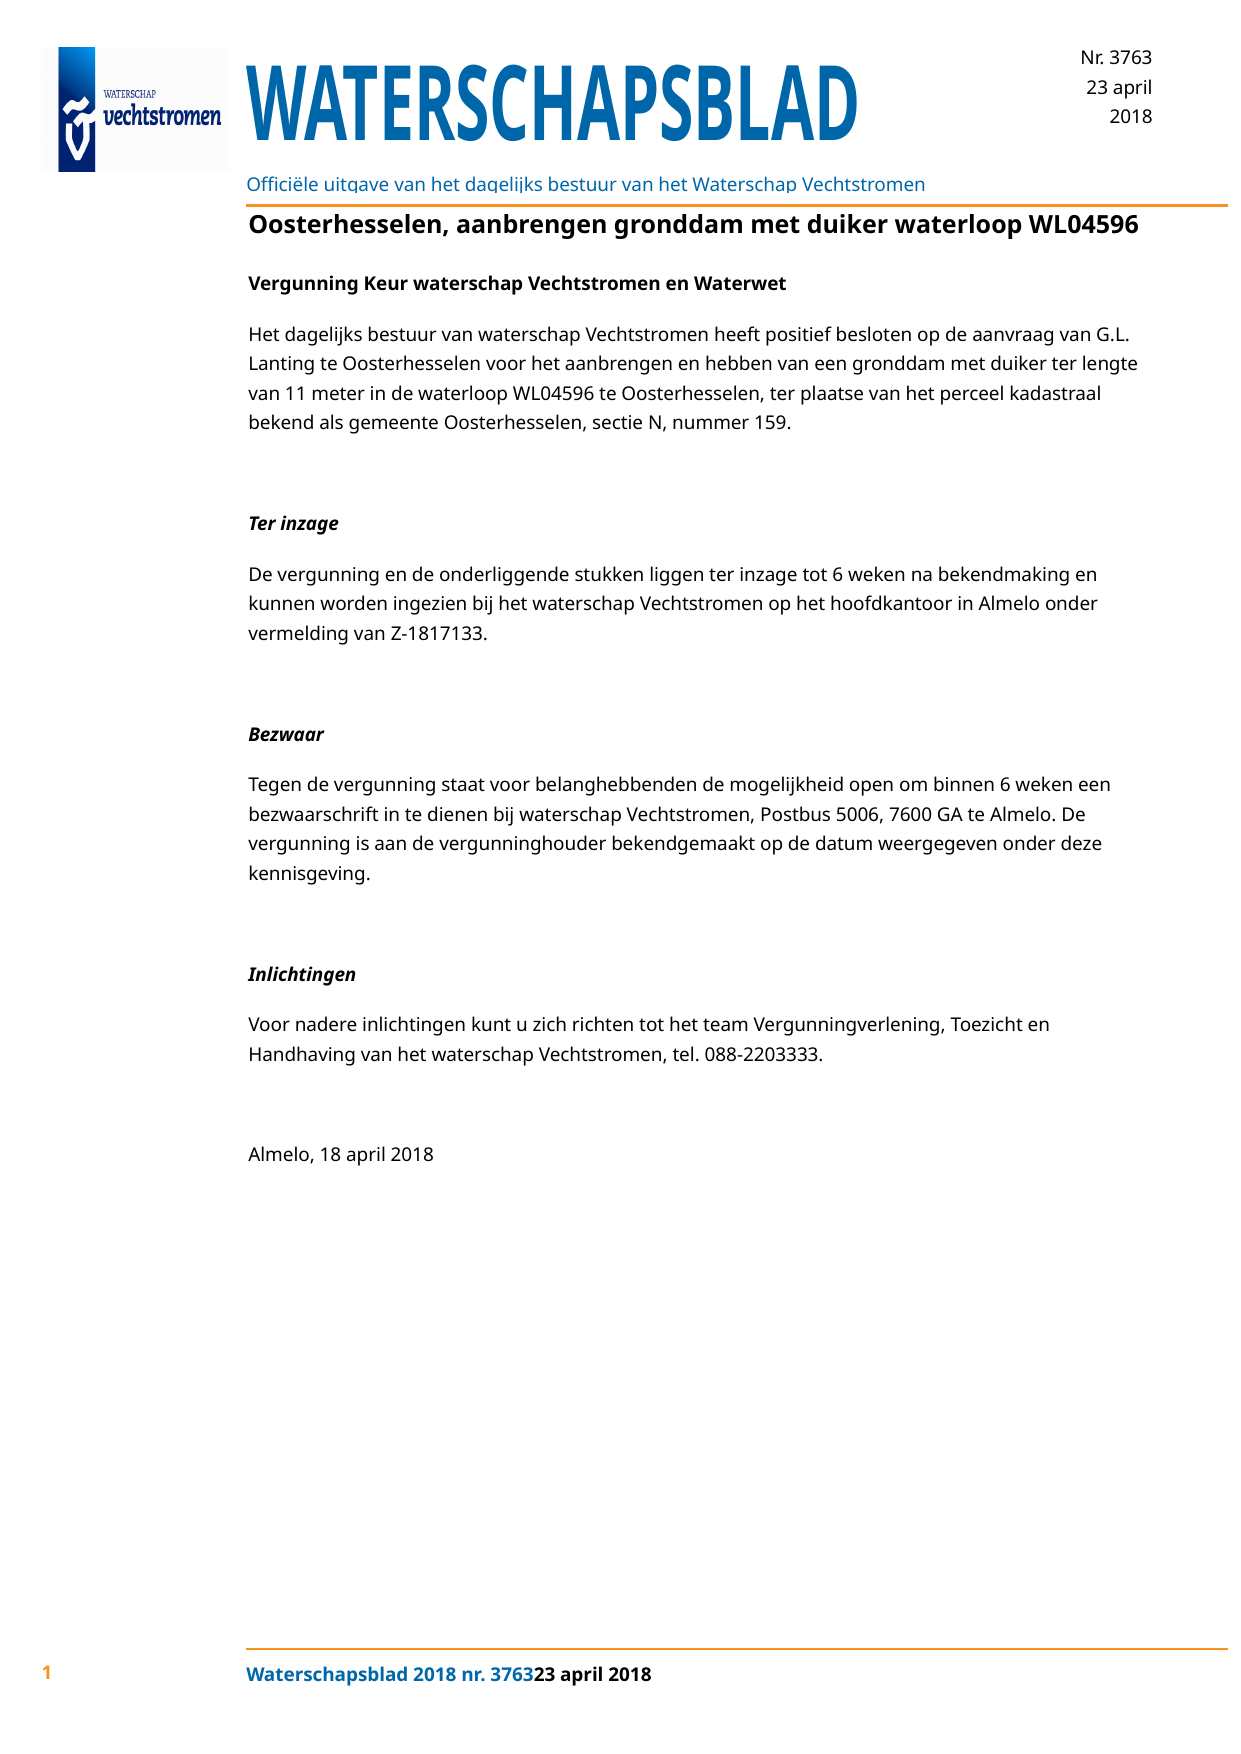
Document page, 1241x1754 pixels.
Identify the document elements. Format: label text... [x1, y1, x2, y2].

text Bezwaar [248, 721, 1152, 746]
text Voor nadere inlichtingen kunt u zich richten tot het team Vergunningverlening, Toezicht en Handhaving van het waterschap Vechtstromen, tel. 088-2203333. [248, 1011, 1152, 1066]
picture [41, 47, 231, 172]
text Het dagelijks bestuur van waterschap Vechtstromen heeft positief besloten op de aanvraag van G.L. Lanting te Oosterhesselen voor het aanbrengen en hebben van een gronddam met duiker ter lengte van 11 meter in de waterloop WL04596 te Oosterhesselen, ter plaatse van het perceel kadastraal bekend als gemeente Oosterhesselen, sectie N, nummer 159. [248, 321, 1152, 435]
text De vergunning en de onderliggende stukken liggen ter inzage tot 6 weken na bekendmaking en kunnen worden ingezien bij het waterschap Vechtstromen op het hoofdkantoor in Almelo onder vermelding van Z-1817133. [248, 561, 1152, 646]
text Almelo, 18 april 2018 [248, 1142, 1152, 1167]
text Vergunning Keur waterschap Vechtstromen en Waterwet [248, 270, 1152, 296]
text Tegen de vergunning staat voor belanghebbenden de mogelijkheid open om binnen 6 weken een bezwaarschrift in te dienen bij waterschap Vechtstromen, Postbus 5006, 7600 GA te Almelo. De vergunning is aan de vergunninghouder bekendgemaakt op de datum weergegeven onder deze kennisgeving. [248, 771, 1152, 886]
text Ter inzage [248, 510, 1152, 536]
text Oosterhesselen, aanbrengen gronddam met duiker waterloop WL04596 [248, 207, 1152, 241]
text Inlichtingen [248, 961, 1152, 986]
